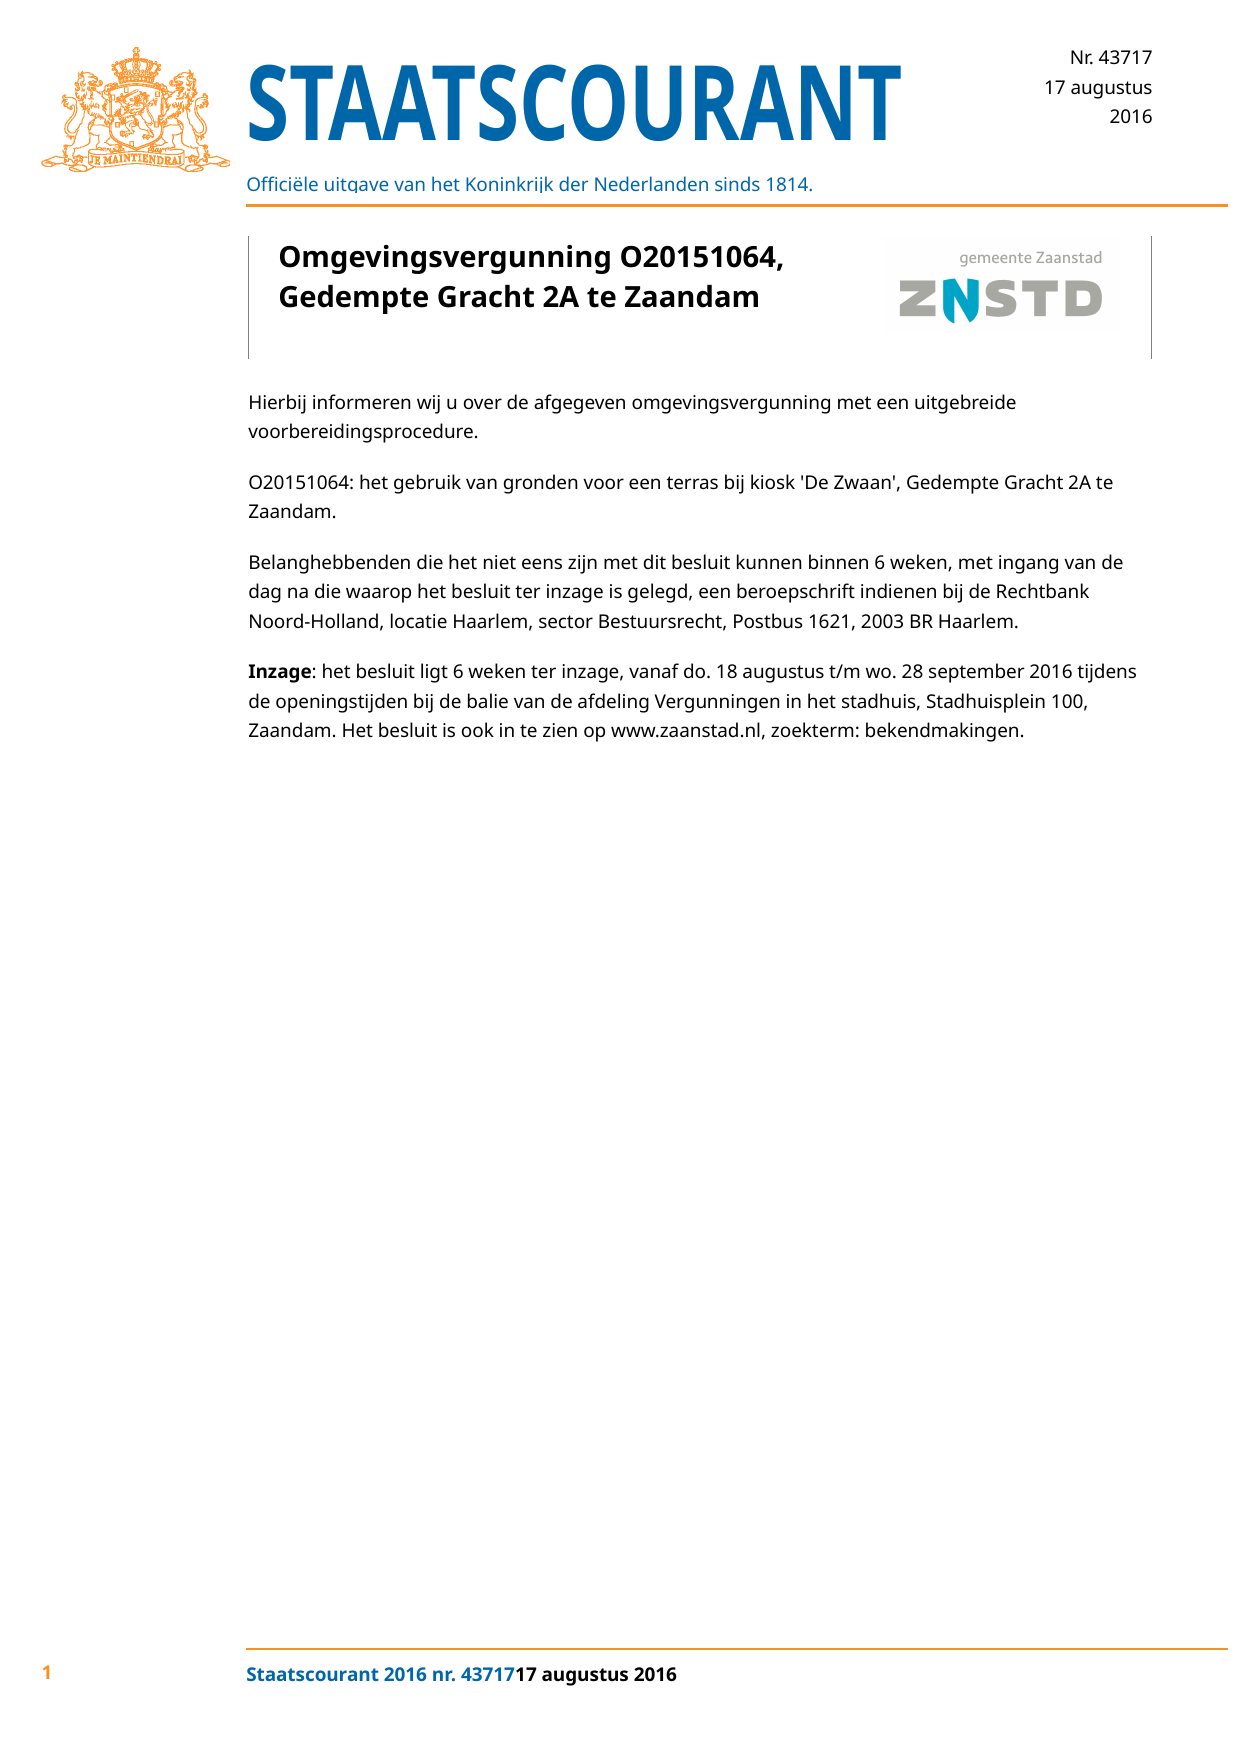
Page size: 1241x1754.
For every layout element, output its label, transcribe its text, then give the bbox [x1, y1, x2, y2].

text Inzage: het besluit ligt 6 weken ter inzage, vanaf do. 18 augustus t/m wo. 28 september 2016 tijdens de openingstijden bij de balie van de afdeling Vergunningen in het stadhuis, Stadhuisplein 100, Zaandam. Het besluit is ook in te zien op www.zaanstad.nl, zoekterm: bekendmakingen. [248, 658, 1152, 743]
table_header Omgevingsvergunning O20151064, Gedempte Gracht 2A te Zaandam [249, 236, 850, 359]
table_header [850, 236, 1151, 359]
picture [41, 47, 231, 172]
text Belanghebbenden die het niet eens zijn met dit besluit kunnen binnen 6 weken, met ingang van de dag na die waarop het besluit ter inzage is gelegd, een beroepschrift indienen bij de Rechtbank Noord-Holland, locatie Haarlem, sector Bestuursrecht, Postbus 1621, 2003 BR Haarlem. [248, 549, 1152, 634]
text O20151064: het gebruik van gronden voor een terras bij kiosk 'De Zwaan', Gedempte Gracht 2A te Zaandam. [248, 469, 1152, 524]
text Hierbij informeren wij u over de afgegeven omgevingsvergunning met een uitgebreide voorbereidingsprocedure. [248, 389, 1152, 444]
picture [882, 236, 1119, 334]
